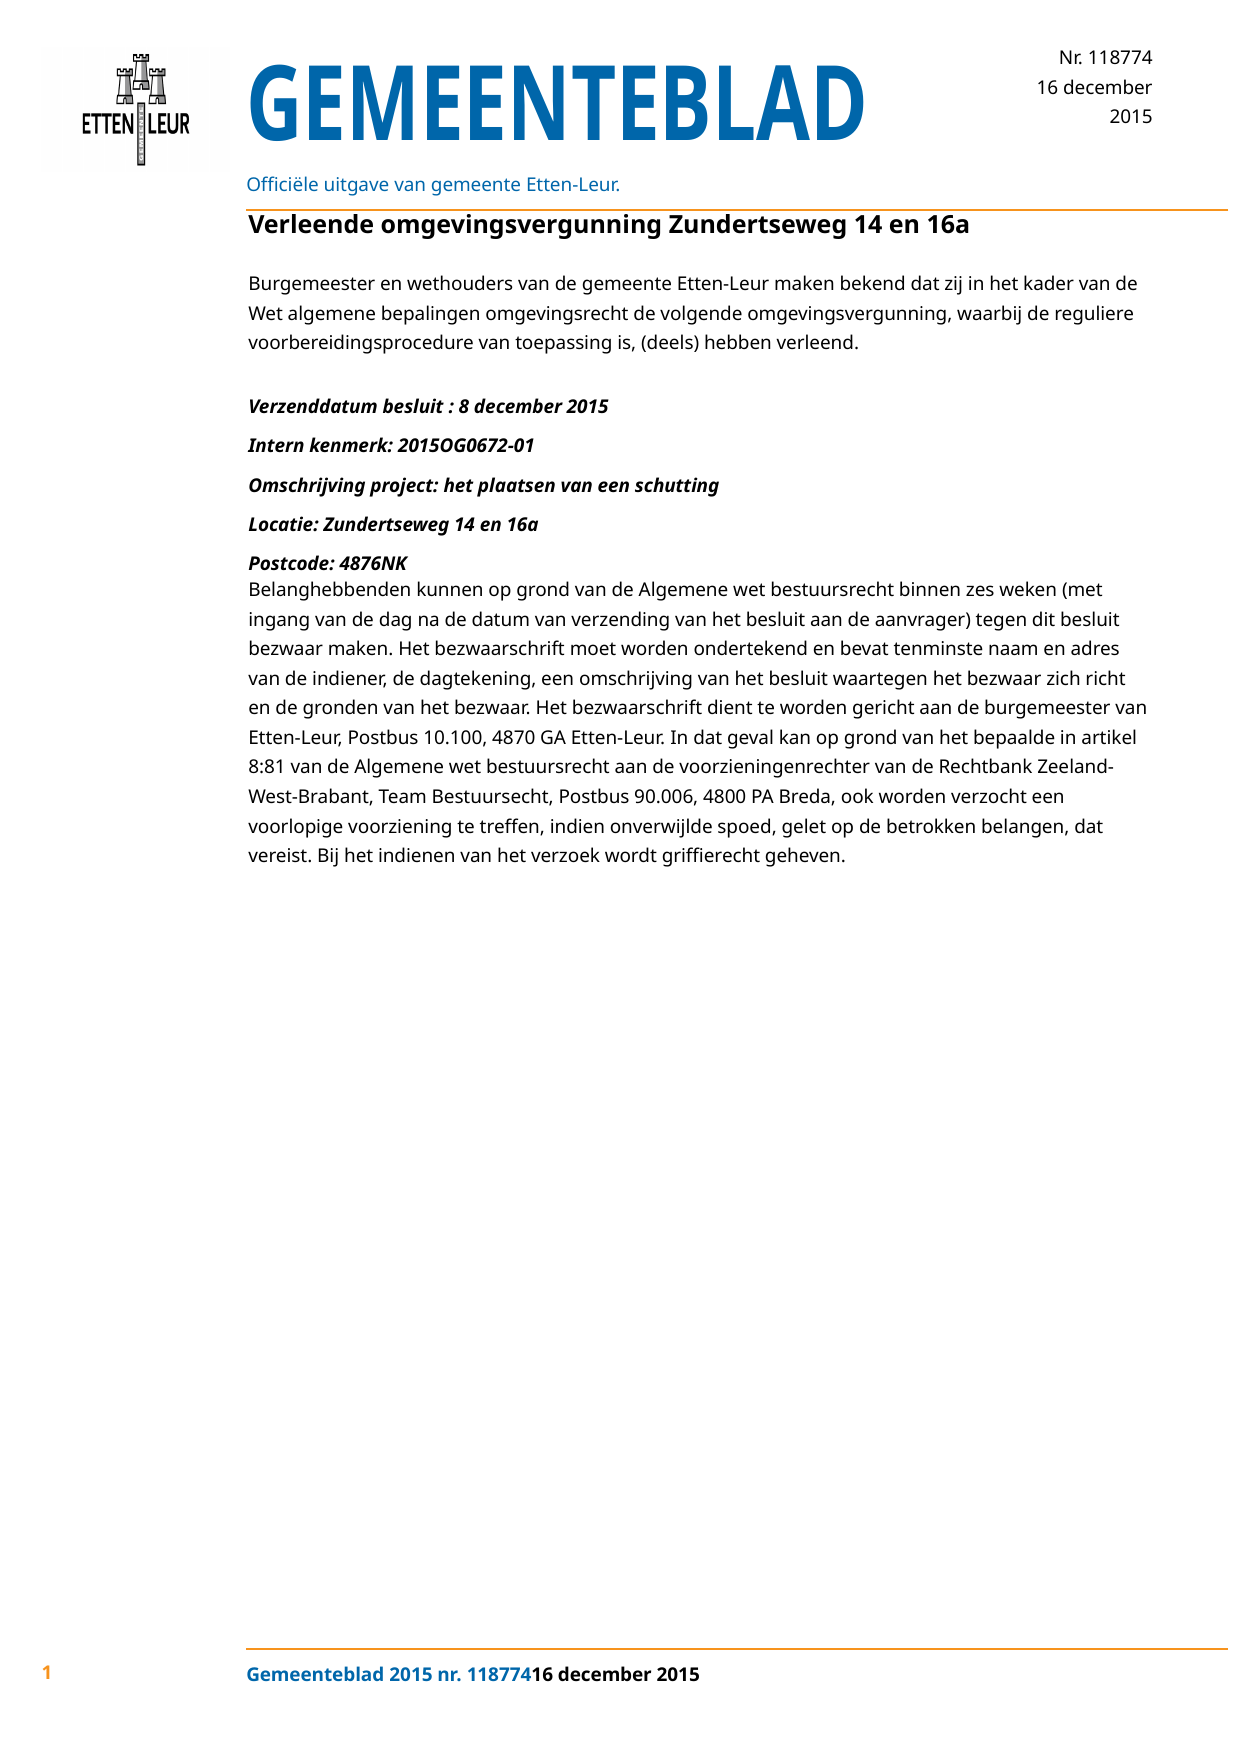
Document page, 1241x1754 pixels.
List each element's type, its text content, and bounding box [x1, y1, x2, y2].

picture [41, 47, 231, 172]
text Verleende omgevingsvergunning Zundertseweg 14 en 16a [248, 211, 1152, 241]
text Belanghebbenden kunnen op grond van de Algemene wet bestuursrecht binnen zes weken (met ingang van de dag na de datum van verzending van het besluit aan de aanvrager) tegen dit besluit bezwaar maken. Het bezwaarschrift moet worden ondertekend en bevat tenminste naam en adres van de indiener, de dagtekening, een omschrijving van het besluit waartegen het bezwaar zich richt en de gronden van het bezwaar. Het bezwaarschrift dient te worden gericht aan de burgemeester van Etten-Leur, Postbus 10.100, 4870 GA Etten-Leur. In dat geval kan op grond van het bepaalde in artikel 8:81 van de Algemene wet bestuursrecht aan de voorzieningenrechter van de Rechtbank Zeeland-West-Brabant, Team Bestuursecht, Postbus 90.006, 4800 PA Breda, ook worden verzocht een voorlopige voorziening te treffen, indien onverwijlde spoed, gelet op de betrokken belangen, dat vereist. Bij het indienen van het verzoek wordt griffierecht geheven. [248, 576, 1152, 868]
text Verzenddatum besluit : 8 december 2015 [248, 393, 1152, 419]
text Intern kenmerk: 2015OG0672-01 [248, 433, 1152, 458]
text Postcode: 4876NK [248, 551, 1152, 576]
text Omschrijving project: het plaatsen van een schutting [248, 472, 1152, 498]
text Burgemeester en wethouders van de gemeente Etten-Leur maken bekend dat zij in het kader van de Wet algemene bepalingen omgevingsrecht de volgende omgevingsvergunning, waarbij de reguliere voorbereidingsprocedure van toepassing is, (deels) hebben verleend. [248, 270, 1152, 355]
text Locatie: Zundertseweg 14 en 16a [248, 511, 1152, 537]
